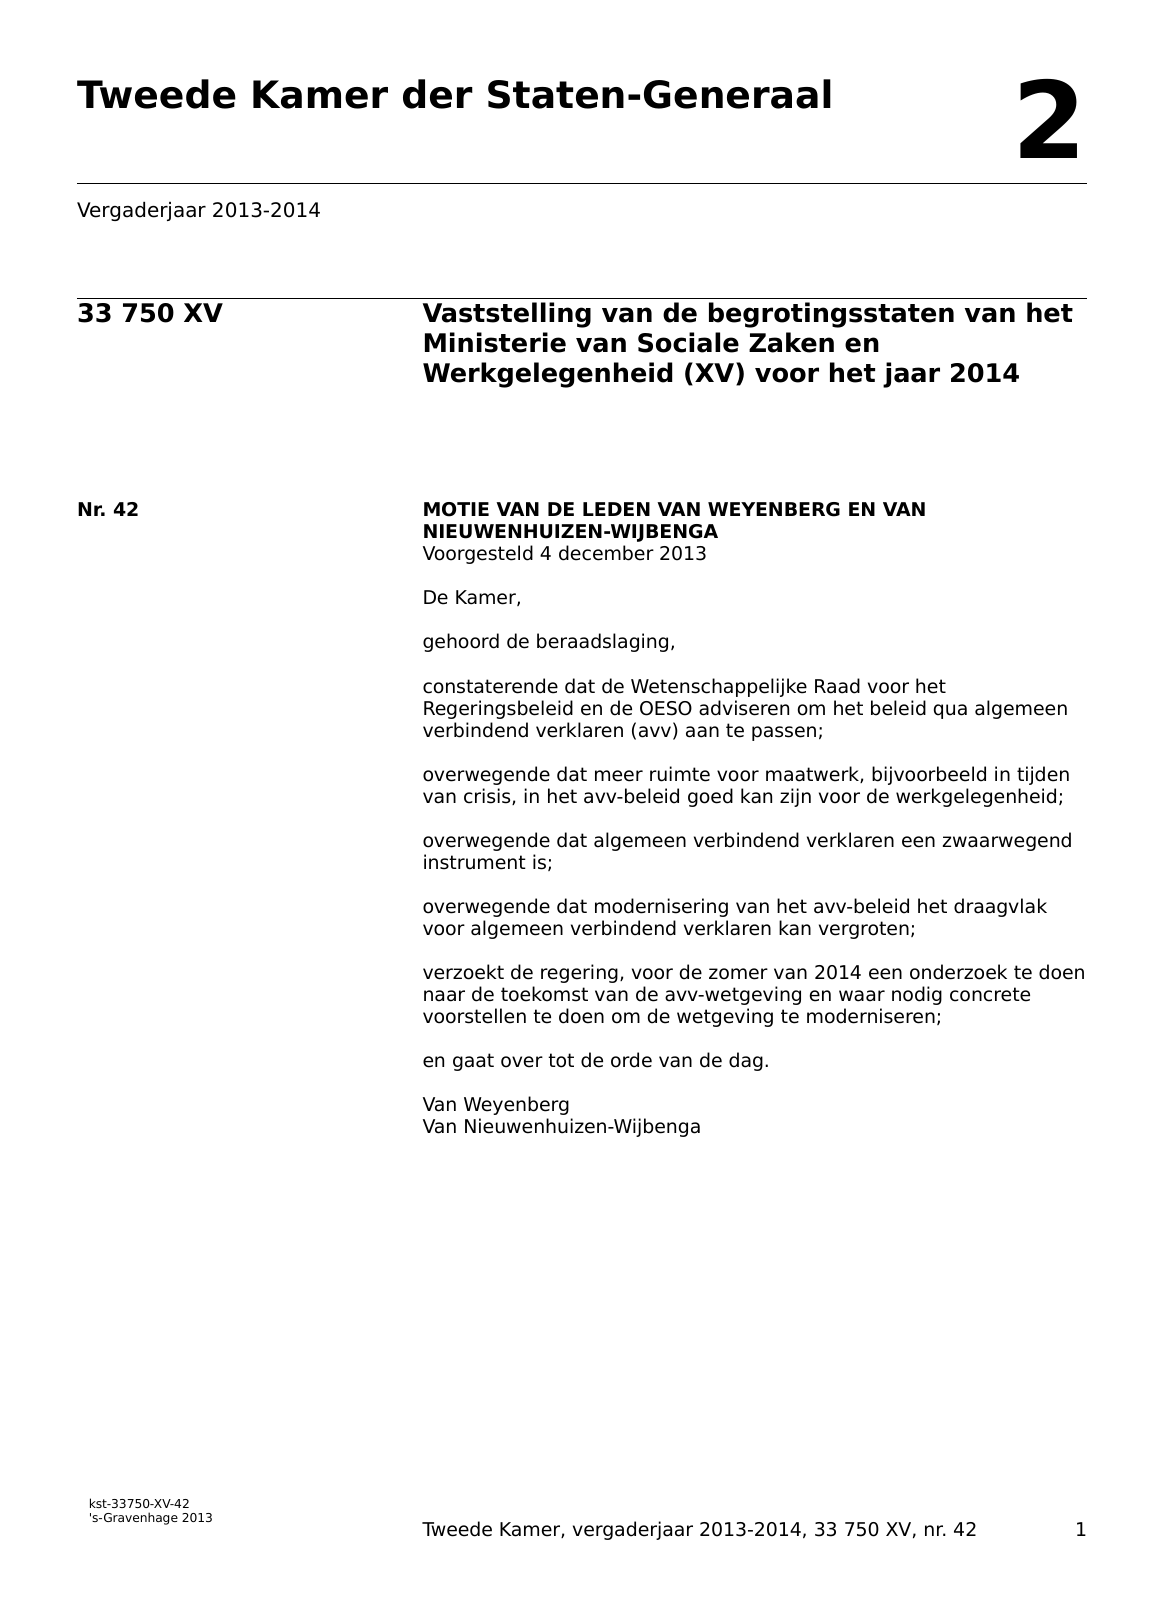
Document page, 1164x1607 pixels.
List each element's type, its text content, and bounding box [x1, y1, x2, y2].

text verzoekt de regering, voor de zomer van 2014 een onderzoek te doen naar de toekomst van de avv-wetgeving en waar nodig concrete voorstellen te doen om de wetgeving te moderniseren; [422, 962, 1087, 1028]
text en gaat over tot de orde van de dag. [422, 1050, 1087, 1072]
text Van Nieuwenhuizen-Wijbenga [422, 1116, 1087, 1138]
subtitle 33 750 XV Vaststelling van de begrotingsstaten van het Ministerie van Sociale Zaken en Werkgelegenheid (XV) voor het jaar 2014 [77, 299, 1087, 388]
text overwegende dat algemeen verbindend verklaren een zwaarwegend instrument is; [422, 830, 1087, 874]
table_cell Vergaderjaar 2013-2014 [77, 184, 1087, 298]
table_header 2 [886, 59, 1087, 183]
text overwegende dat modernisering van het avv-beleid het draagvlak voor algemeen verbindend verklaren kan vergroten; [422, 896, 1087, 940]
text overwegende dat meer ruimte voor maatwerk, bijvoorbeeld in tijden van crisis, in het avv-beleid goed kan zijn voor de werkgelegenheid; [422, 764, 1087, 808]
text 's-Gravenhage 2013 [88, 1511, 323, 1525]
text kst-33750-XV-42 [88, 1497, 323, 1511]
table_header Tweede Kamer der Staten-Generaal [77, 59, 886, 183]
text Van Weyenberg [422, 1094, 1087, 1116]
text De Kamer, [422, 587, 1087, 609]
text gehoord de beraadslaging, [422, 631, 1087, 653]
text constaterende dat de Wetenschappelijke Raad voor het Regeringsbeleid en de OESO adviseren om het beleid qua algemeen verbindend verklaren (avv) aan te passen; [422, 676, 1087, 741]
subtitle Nr. 42 MOTIE VAN DE LEDEN VAN WEYENBERG EN VAN NIEUWENHUIZEN-WIJBENGA [77, 499, 1087, 543]
text Voorgesteld 4 december 2013 [422, 543, 1087, 565]
